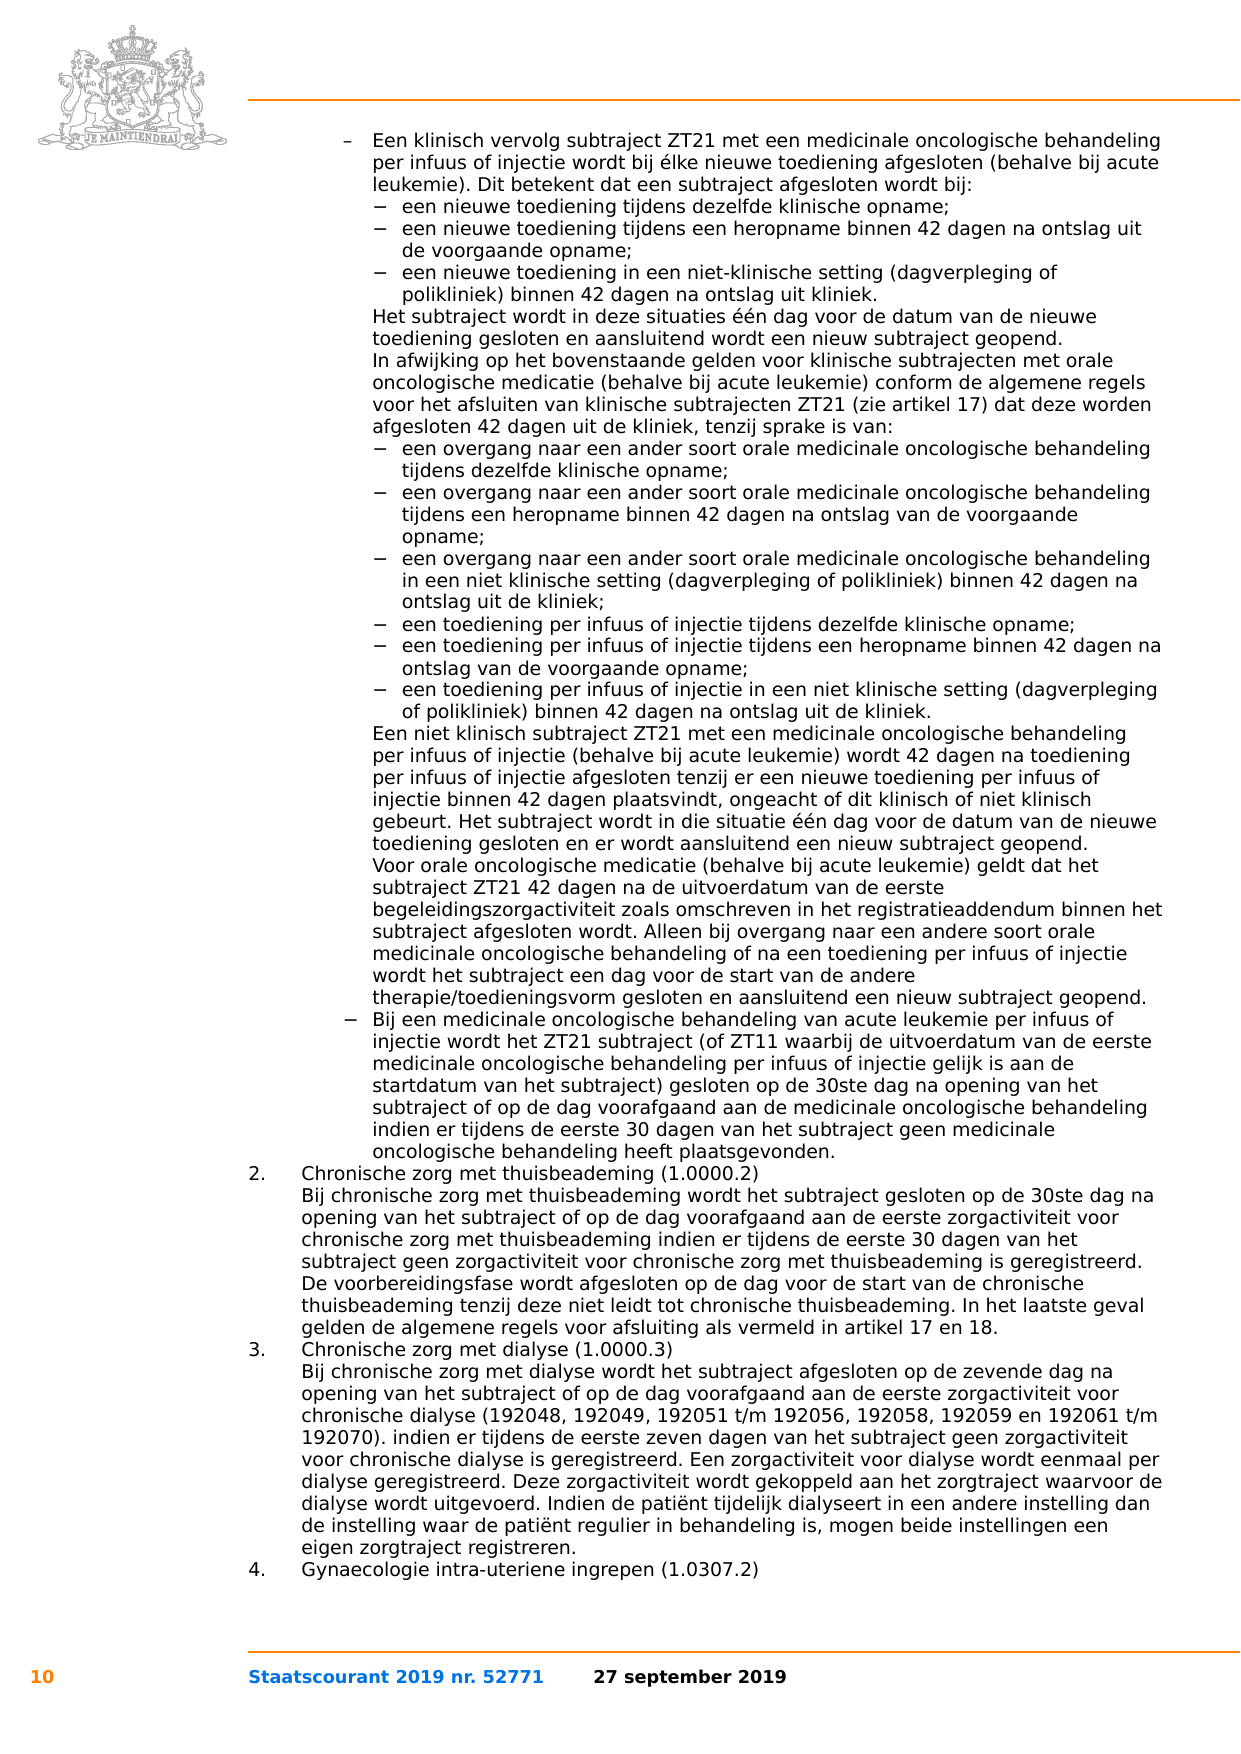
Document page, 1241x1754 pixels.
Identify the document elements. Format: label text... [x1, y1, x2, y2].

text − een overgang naar een ander soort orale medicinale oncologische behandeling tijdens een heropname binnen 42 dagen na ontslag van de voorgaande opname; [372, 482, 1163, 547]
text – Een klinisch vervolg subtraject ZT21 met een medicinale oncologische behandeling per infuus of injectie wordt bij élke nieuwe toediening afgesloten (behalve bij acute leukemie). Dit betekent dat een subtraject afgesloten wordt bij: [343, 130, 1163, 196]
text Voor orale oncologische medicatie (behalve bij acute leukemie) geldt dat het subtraject ZT21 42 dagen na de uitvoerdatum van de eerste begeleidingszorgactiviteit zoals omschreven in het registratieaddendum binnen het subtraject afgesloten wordt. Alleen bij overgang naar een andere soort orale medicinale oncologische behandeling of na een toediening per infuus of injectie wordt het subtraject een dag voor de start van de andere therapie/toedieningsvorm gesloten en aansluitend een nieuw subtraject geopend. [372, 855, 1163, 1009]
text Bij chronische zorg met dialyse wordt het subtraject afgesloten op de zevende dag na opening van het subtraject of op de dag voorafgaand aan de eerste zorgactiviteit voor chronische dialyse (192048, 192049, 192051 t/m 192056, 192058, 192059 en 192061 t/m 192070). indien er tijdens de eerste zeven dagen van het subtraject geen zorgactiviteit voor chronische dialyse is geregistreerd. Een zorgactiviteit voor dialyse wordt eenmaal per dialyse geregistreerd. Deze zorgactiviteit wordt gekoppeld aan het zorgtraject waarvoor de dialyse wordt uitgevoerd. Indien de patiënt tijdelijk dialyseert in een andere instelling dan de instelling waar de patiënt regulier in behandeling is, mogen beide instellingen een eigen zorgtraject registreren. [301, 1361, 1163, 1558]
text In afwijking op het bovenstaande gelden voor klinische subtrajecten met orale oncologische medicatie (behalve bij acute leukemie) conform de algemene regels voor het afsluiten van klinische subtrajecten ZT21 (zie artikel 17) dat deze worden afgesloten 42 dagen uit de kliniek, tenzij sprake is van: [372, 350, 1163, 438]
text 3. Chronische zorg met dialyse (1.0000.3) [248, 1339, 1163, 1361]
text − Bij een medicinale oncologische behandeling van acute leukemie per infuus of injectie wordt het ZT21 subtraject (of ZT11 waarbij de uitvoerdatum van de eerste medicinale oncologische behandeling per infuus of injectie gelijk is aan de startdatum van het subtraject) gesloten op de 30ste dag na opening van het subtraject of op de dag voorafgaand aan de medicinale oncologische behandeling indien er tijdens de eerste 30 dagen van het subtraject geen medicinale oncologische behandeling heeft plaatsgevonden. [343, 1009, 1163, 1163]
text − een nieuwe toediening tijdens een heropname binnen 42 dagen na ontslag uit de voorgaande opname; [372, 218, 1163, 262]
text − een overgang naar een ander soort orale medicinale oncologische behandeling in een niet klinische setting (dagverpleging of polikliniek) binnen 42 dagen na ontslag uit de kliniek; [372, 547, 1163, 613]
picture [38, 25, 227, 150]
text Een niet klinisch subtraject ZT21 met een medicinale oncologische behandeling per infuus of injectie (behalve bij acute leukemie) wordt 42 dagen na toediening per infuus of injectie afgesloten tenzij er een nieuwe toediening per infuus of injectie binnen 42 dagen plaatsvindt, ongeacht of dit klinisch of niet klinisch gebeurt. Het subtraject wordt in die situatie één dag voor de datum van de nieuwe toediening gesloten en er wordt aansluitend een nieuw subtraject geopend. [372, 723, 1163, 855]
text − een toediening per infuus of injectie tijdens een heropname binnen 42 dagen na ontslag van de voorgaande opname; [372, 635, 1163, 679]
text − een toediening per infuus of injectie in een niet klinische setting (dagverpleging of polikliniek) binnen 42 dagen na ontslag uit de kliniek. [372, 679, 1163, 723]
text − een overgang naar een ander soort orale medicinale oncologische behandeling tijdens dezelfde klinische opname; [372, 438, 1163, 482]
text − een toediening per infuus of injectie tijdens dezelfde klinische opname; [372, 613, 1163, 635]
text − een nieuwe toediening in een niet-klinische setting (dagverpleging of polikliniek) binnen 42 dagen na ontslag uit kliniek. [372, 262, 1163, 306]
text 2. Chronische zorg met thuisbeademing (1.0000.2) [248, 1163, 1163, 1185]
text − een nieuwe toediening tijdens dezelfde klinische opname; [372, 196, 1163, 218]
text Bij chronische zorg met thuisbeademing wordt het subtraject gesloten op de 30ste dag na opening van het subtraject of op de dag voorafgaand aan de eerste zorgactiviteit voor chronische zorg met thuisbeademing indien er tijdens de eerste 30 dagen van het subtraject geen zorgactiviteit voor chronische zorg met thuisbeademing is geregistreerd. De voorbereidingsfase wordt afgesloten op de dag voor de start van de chronische thuisbeademing tenzij deze niet leidt tot chronische thuisbeademing. In het laatste geval gelden de algemene regels voor afsluiting als vermeld in artikel 17 en 18. [301, 1185, 1163, 1339]
text Het subtraject wordt in deze situaties één dag voor de datum van de nieuwe toediening gesloten en aansluitend wordt een nieuw subtraject geopend. [372, 306, 1163, 350]
text 4. Gynaecologie intra-uteriene ingrepen (1.0307.2) [248, 1558, 1163, 1581]
